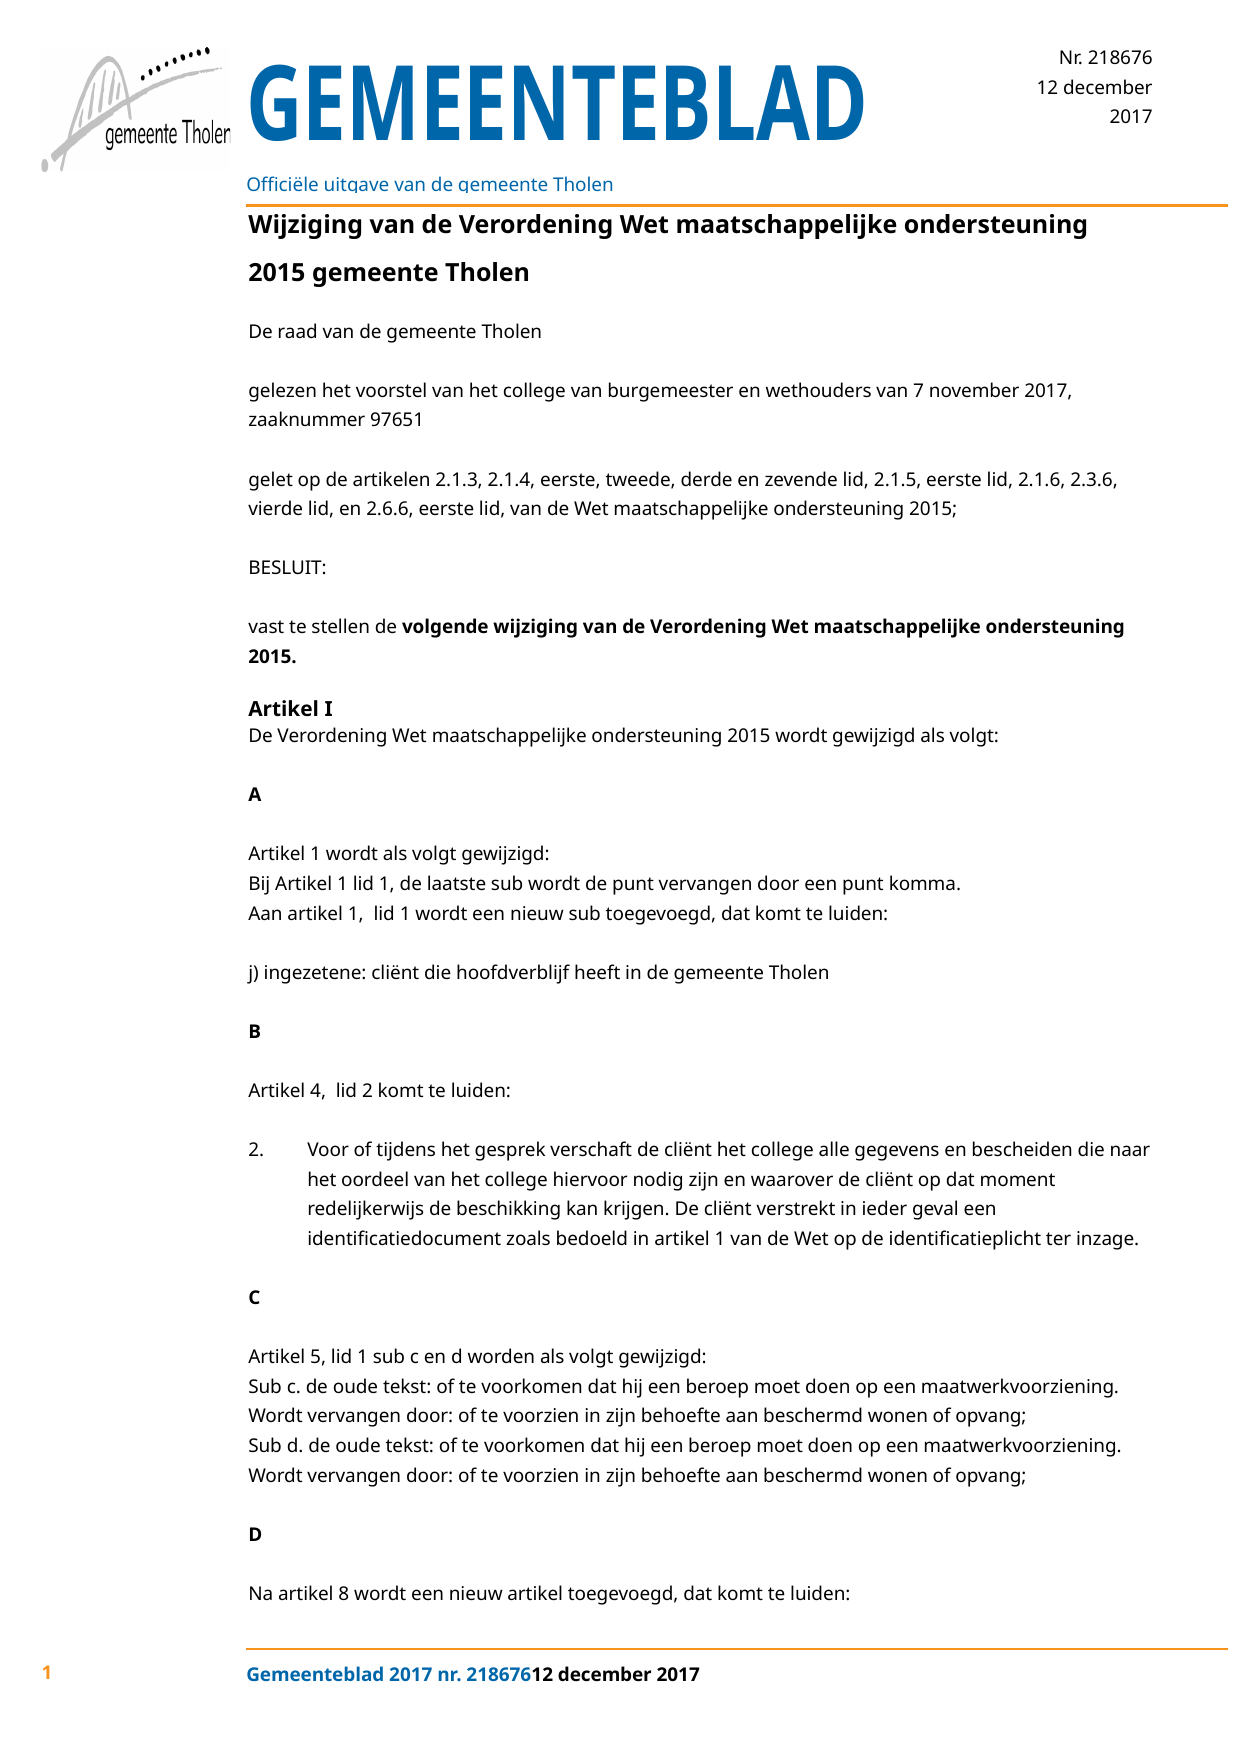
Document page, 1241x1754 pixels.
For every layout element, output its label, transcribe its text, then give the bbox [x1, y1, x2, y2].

picture [41, 47, 231, 172]
text De Verordening Wet maatschappelijke ondersteuning 2015 wordt gewijzigd als volgt: [248, 722, 1152, 748]
text Aan artikel 1, lid 1 wordt een nieuw sub toegevoegd, dat komt te luiden: [248, 900, 1152, 925]
text j) ingezetene: cliënt die hoofdverblijf heeft in de gemeente Tholen [248, 959, 1152, 984]
text De raad van de gemeente Tholen [248, 318, 1152, 344]
text vast te stellen de volgende wijziging van de Verordening Wet maatschappelijke ondersteuning 2015. [248, 614, 1152, 669]
text Artikel I [248, 694, 1152, 722]
text Artikel 4, lid 2 komt te luiden: [248, 1077, 1152, 1103]
text C [248, 1284, 1152, 1310]
text A [248, 781, 1152, 807]
list Voor of tijdens het gesprek verschaft de cliënt het college alle gegevens en bescheiden die naar het oordeel van het college hiervoor nodig zijn en waarover de cliënt op dat moment redelijkerwijs de beschikking kan krijgen. De cliënt verstrekt in ieder geval een identificatiedocument zoals bedoeld in artikel 1 van de Wet op de identificatieplicht ter inzage. [248, 1136, 1152, 1251]
text Artikel 1 wordt als volgt gewijzigd: [248, 841, 1152, 866]
text gelezen het voorstel van het college van burgemeester en wethouders van 7 november 2017, zaaknummer 97651 [248, 377, 1152, 432]
text Wordt vervangen door: of te voorzien in zijn behoefte aan beschermd wonen of opvang; [248, 1462, 1152, 1487]
text D [248, 1521, 1152, 1547]
text Bij Artikel 1 lid 1, de laatste sub wordt de punt vervangen door een punt komma. [248, 870, 1152, 896]
text Sub d. de oude tekst: of te voorkomen dat hij een beroep moet doen op een maatwerkvoorziening. [248, 1432, 1152, 1458]
text Wijziging van de Verordening Wet maatschappelijke ondersteuning 2015 gemeente Tholen [248, 207, 1152, 288]
text Artikel 5, lid 1 sub c en d worden als volgt gewijzigd: [248, 1343, 1152, 1369]
text BESLUIT: [248, 554, 1152, 580]
text Sub c. de oude tekst: of te voorkomen dat hij een beroep moet doen op een maatwerkvoorziening. [248, 1373, 1152, 1399]
text Na artikel 8 wordt een nieuw artikel toegevoegd, dat komt te luiden: [248, 1580, 1152, 1606]
text B [248, 1018, 1152, 1044]
text gelet op de artikelen 2.1.3, 2.1.4, eerste, tweede, derde en zevende lid, 2.1.5, eerste lid, 2.1.6, 2.3.6, vierde lid, en 2.6.6, eerste lid, van de Wet maatschappelijke ondersteuning 2015; [248, 466, 1152, 521]
text Wordt vervangen door: of te voorzien in zijn behoefte aan beschermd wonen of opvang; [248, 1403, 1152, 1428]
